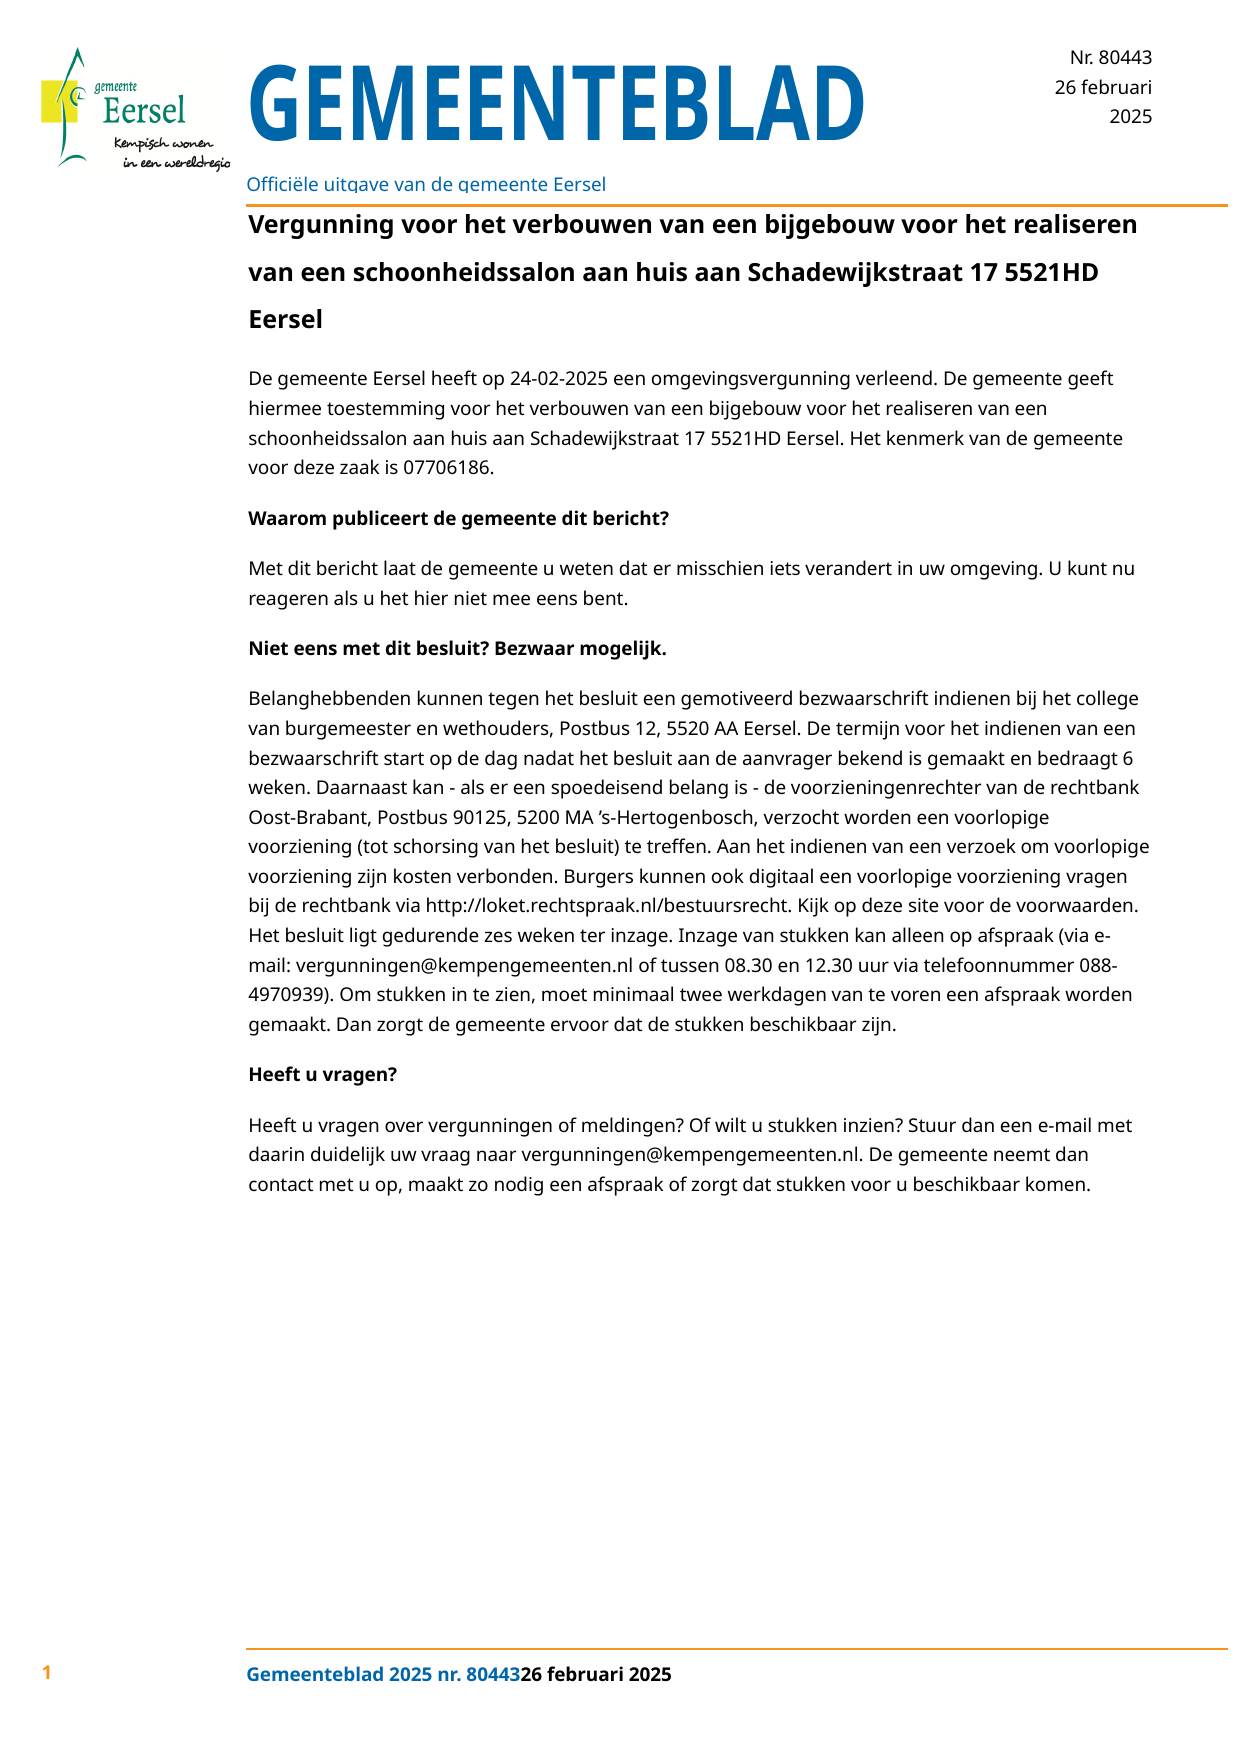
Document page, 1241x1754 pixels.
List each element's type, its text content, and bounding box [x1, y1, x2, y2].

text Belanghebbenden kunnen tegen het besluit een gemotiveerd bezwaarschrift indienen bij het college van burgemeester en wethouders, Postbus 12, 5520 AA Eersel. De termijn voor het indienen van een bezwaarschrift start op de dag nadat het besluit aan de aanvrager bekend is gemaakt en bedraagt 6 weken. Daarnaast kan - als er een spoedeisend belang is - de voorzieningenrechter van de rechtbank Oost-Brabant, Postbus 90125, 5200 MA ’s-Hertogenbosch, verzocht worden een voorlopige voorziening (tot schorsing van het besluit) te treffen. Aan het indienen van een verzoek om voorlopige voorziening zijn kosten verbonden. Burgers kunnen ook digitaal een voorlopige voorziening vragen bij de rechtbank via http://loket.rechtspraak.nl/bestuursrecht. Kijk op deze site voor de voorwaarden. Het besluit ligt gedurende zes weken ter inzage. Inzage van stukken kan alleen op afspraak (via e-mail: vergunningen@kempengemeenten.nl of tussen 08.30 en 12.30 uur via telefoonnummer 088-4970939). Om stukken in te zien, moet minimaal twee werkdagen van te voren een afspraak worden gemaakt. Dan zorgt de gemeente ervoor dat de stukken beschikbaar zijn. [248, 686, 1152, 1037]
text Waarom publiceert de gemeente dit bericht? [248, 505, 1152, 530]
text Niet eens met dit besluit? Bezwaar mogelijk. [248, 635, 1152, 661]
text De gemeente Eersel heeft op 24-02-2025 een omgevingsvergunning verleend. De gemeente geeft hiermee toestemming voor het verbouwen van een bijgebouw voor het realiseren van een schoonheidssalon aan huis aan Schadewijkstraat 17 5521HD Eersel. Het kenmerk van de gemeente voor deze zaak is 07706186. [248, 366, 1152, 480]
text Heeft u vragen? [248, 1061, 1152, 1087]
picture [41, 47, 231, 172]
text Met dit bericht laat de gemeente u weten dat er misschien iets verandert in uw omgeving. U kunt nu reageren als u het hier niet mee eens bent. [248, 555, 1152, 610]
text Heeft u vragen over vergunningen of meldingen? Of wilt u stukken inzien? Stuur dan een e-mail met daarin duidelijk uw vraag naar vergunningen@kempengemeenten.nl. De gemeente neemt dan contact met u op, maakt zo nodig een afspraak of zorgt dat stukken voor u beschikbaar komen. [248, 1112, 1152, 1197]
text Vergunning voor het verbouwen van een bijgebouw voor het realiseren van een schoonheidssalon aan huis aan Schadewijkstraat 17 5521HD Eersel [248, 207, 1152, 336]
